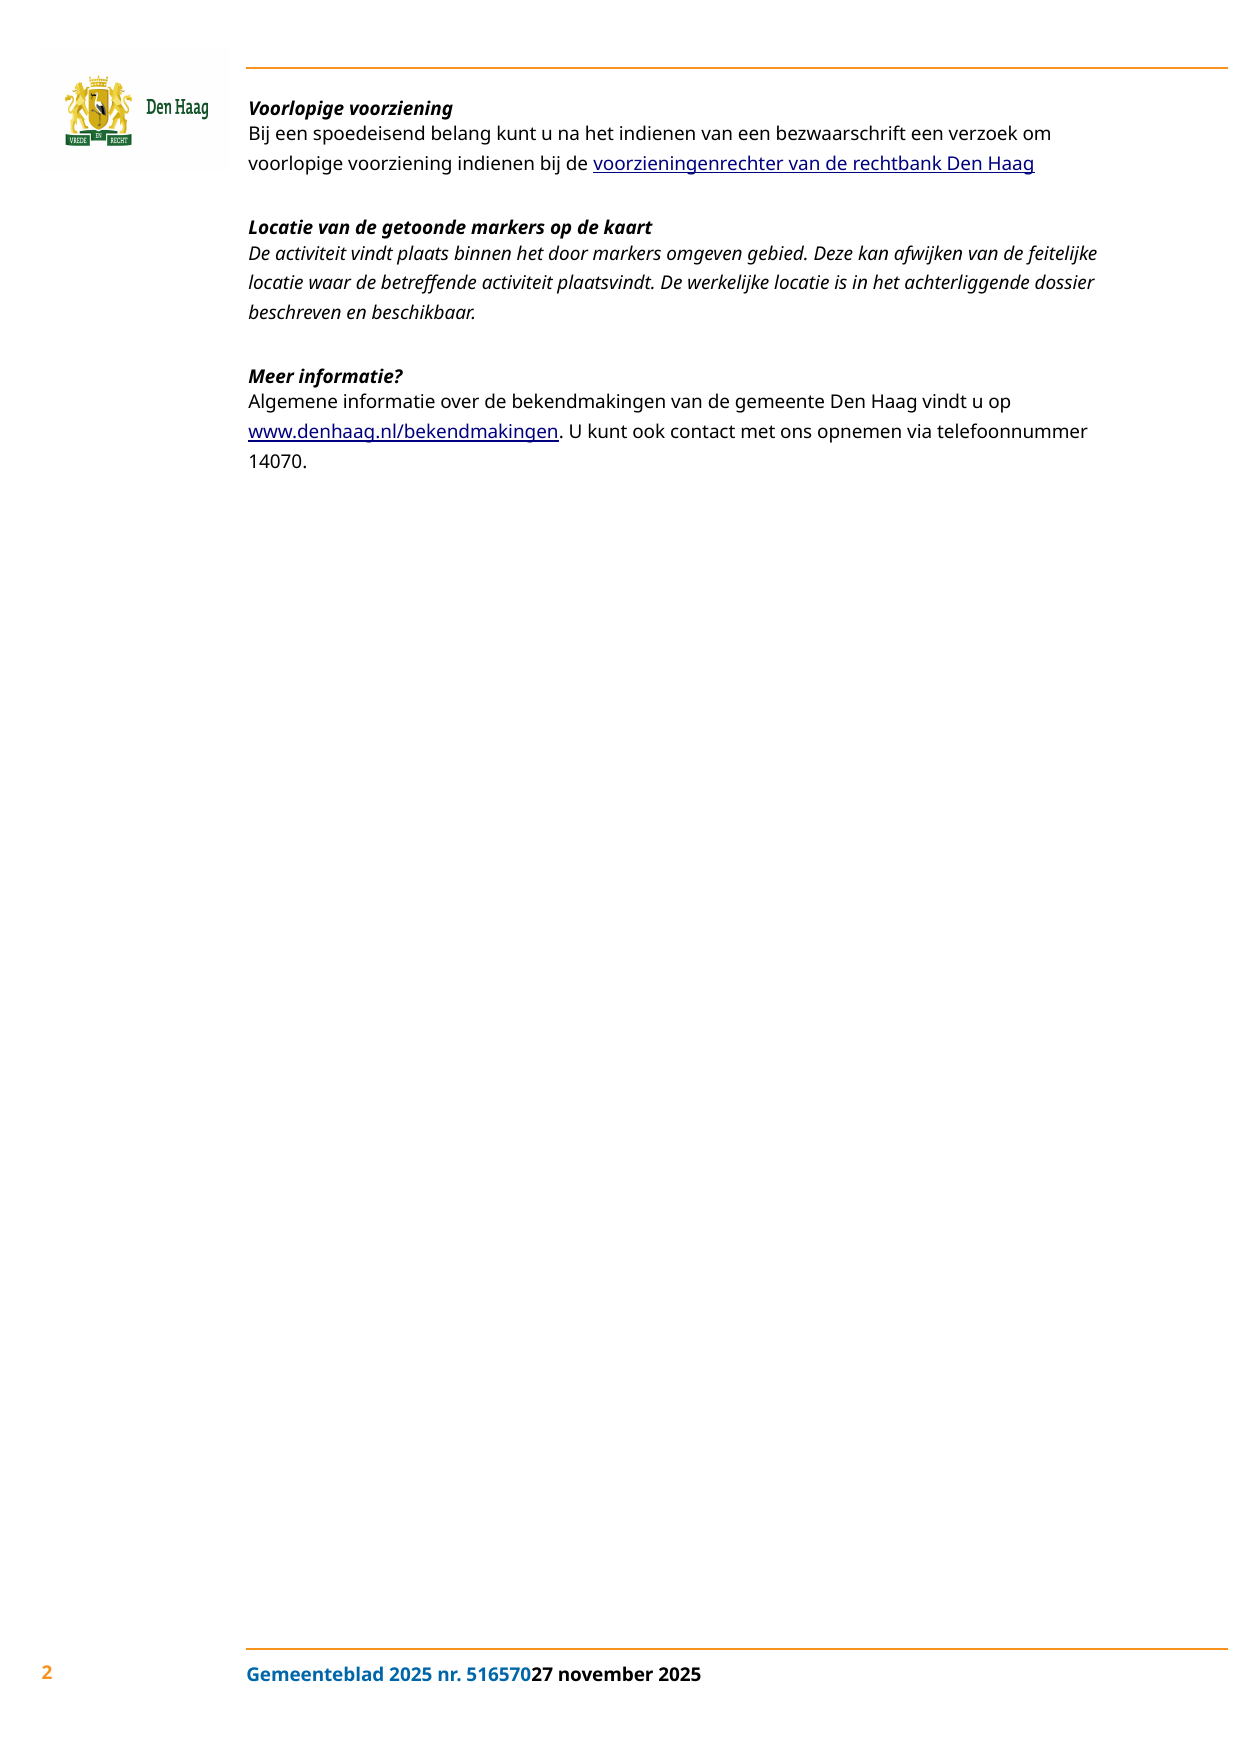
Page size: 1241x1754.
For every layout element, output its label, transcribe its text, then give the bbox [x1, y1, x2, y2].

picture [41, 47, 231, 172]
text Locatie van de getoonde markers op de kaart [248, 214, 1152, 240]
text Voorlopige voorziening [248, 95, 1152, 121]
text Meer informatie? [248, 363, 1152, 389]
text Bij een spoedeisend belang kunt u na het indienen van een bezwaarschrift een verzoek om voorlopige voorziening indienen bij de voorzieningenrechter van de rechtbank Den Haag [248, 121, 1152, 176]
text De activiteit vindt plaats binnen het door markers omgeven gebied. Deze kan afwijken van de feitelijke locatie waar de betreffende activiteit plaatsvindt. De werkelijke locatie is in het achterliggende dossier beschreven en beschikbaar. [248, 240, 1152, 325]
text Algemene informatie over de bekendmakingen van de gemeente Den Haag vindt u op www.denhaag.nl/bekendmakingen. U kunt ook contact met ons opnemen via telefoonnummer 14070. [248, 389, 1152, 473]
